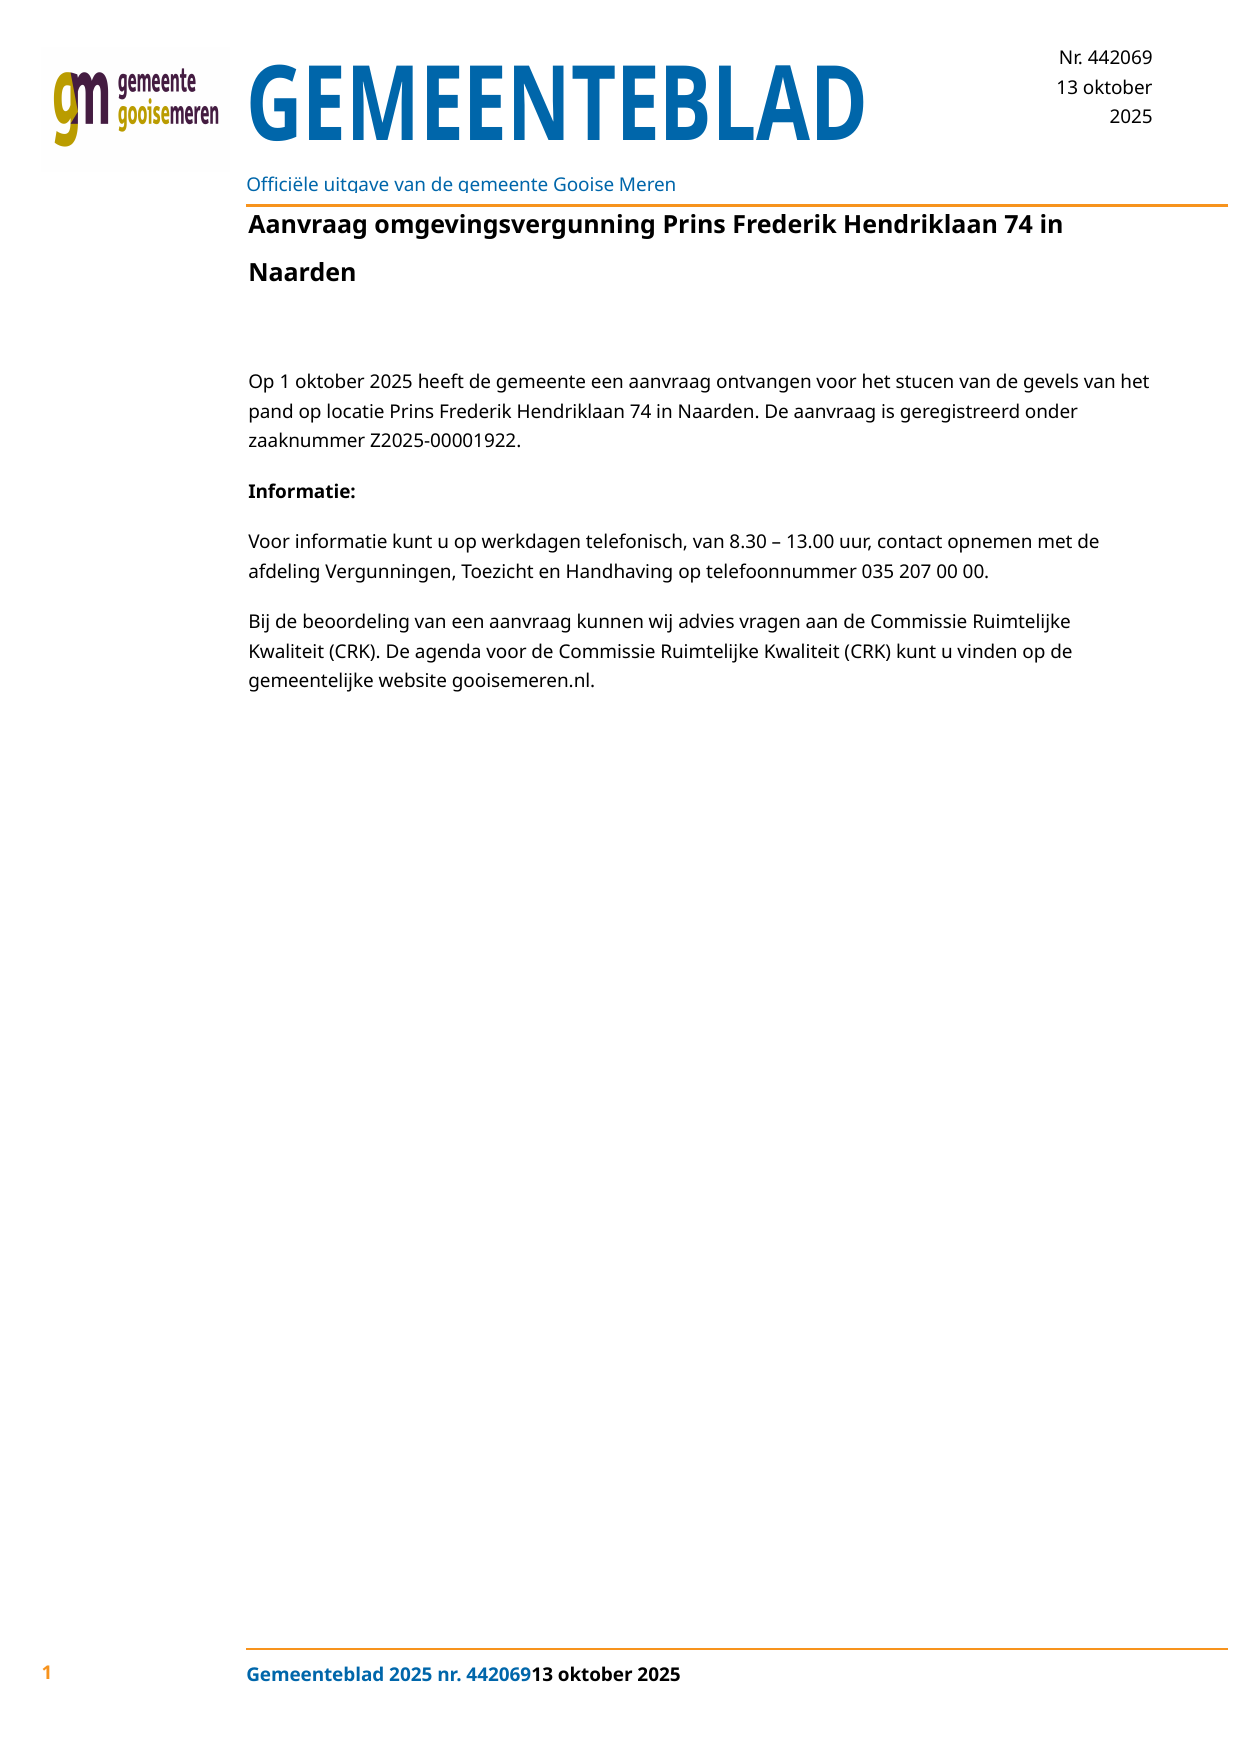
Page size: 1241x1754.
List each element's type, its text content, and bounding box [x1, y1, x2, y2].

picture [41, 47, 231, 172]
text Voor informatie kunt u op werkdagen telefonisch, van 8.30 – 13.00 uur, contact opnemen met de afdeling Vergunningen, Toezicht en Handhaving op telefoonnummer 035 207 00 00. [248, 528, 1152, 584]
text Aanvraag omgevingsvergunning Prins Frederik Hendriklaan 74 in Naarden [248, 207, 1152, 288]
text Op 1 oktober 2025 heeft de gemeente een aanvraag ontvangen voor het stucen van de gevels van het pand op locatie Prins Frederik Hendriklaan 74 in Naarden. De aanvraag is geregistreerd onder zaaknummer Z2025-00001922. [248, 368, 1152, 453]
text Bij de beoordeling van een aanvraag kunnen wij advies vragen aan de Commissie Ruimtelijke Kwaliteit (CRK). De agenda voor de Commissie Ruimtelijke Kwaliteit (CRK) kunt u vinden op de gemeentelijke website gooisemeren.nl. [248, 608, 1152, 693]
text Informatie: [248, 478, 1152, 504]
